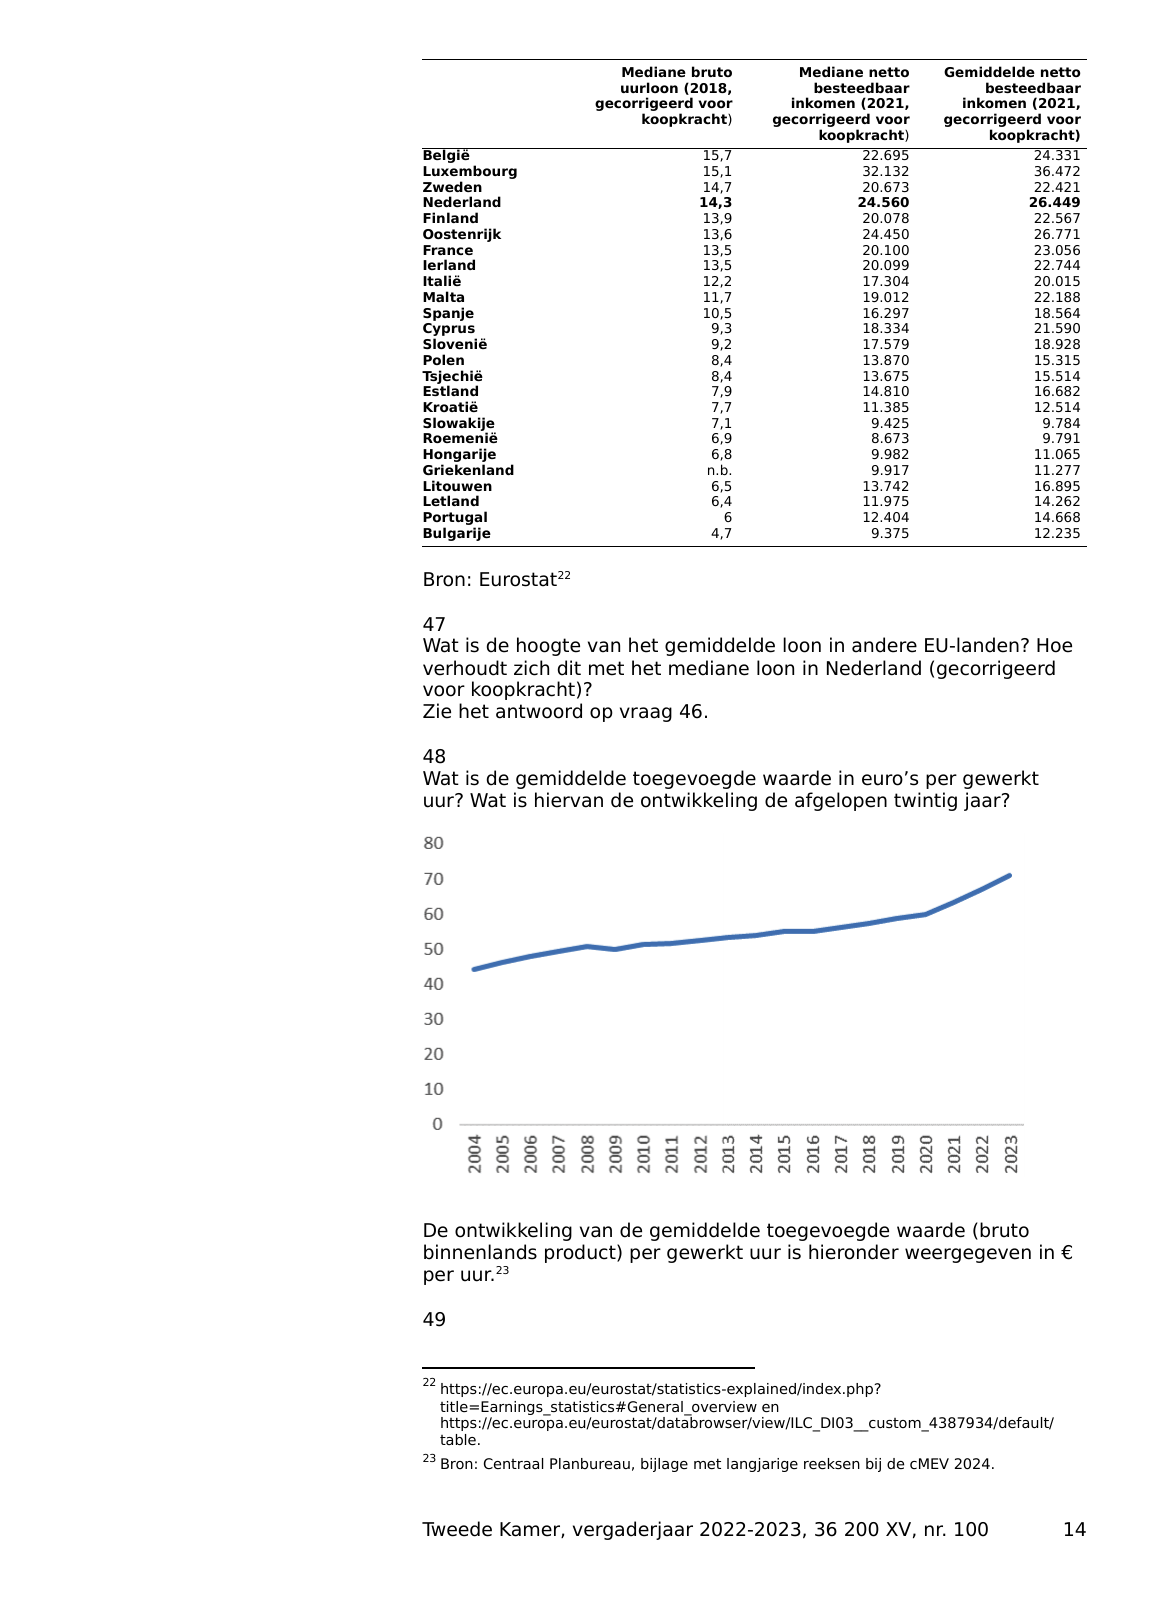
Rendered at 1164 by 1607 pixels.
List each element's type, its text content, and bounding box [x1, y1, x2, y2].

table_cell 12.514 [915, 400, 1087, 416]
table_cell 13,5 [561, 258, 738, 274]
table_cell 6,5 [561, 479, 738, 494]
table_cell 16.297 [738, 305, 915, 321]
table_cell Polen [422, 353, 561, 368]
text 49 [422, 1308, 1087, 1330]
table_cell 18.928 [915, 337, 1087, 353]
table_cell 13,5 [561, 243, 738, 258]
table_cell 17.579 [738, 337, 915, 353]
text https://ec.europa.eu/eurostat/statistics-explained/index.php?title=Earnings_statistics#General_overview en https://ec.europa.eu/eurostat/databrowser/view/ILC_DI03__custom_4387934/default/table. [422, 1377, 1087, 1449]
table_cell Roemenië [422, 431, 561, 447]
picture [422, 833, 1025, 1177]
table_cell 7,9 [561, 384, 738, 400]
table_cell 15,1 [561, 164, 738, 179]
table_cell 9.917 [738, 463, 915, 478]
text 47 [422, 613, 1087, 635]
text 48 [422, 746, 1087, 767]
table_cell Griekenland [422, 463, 561, 478]
table_cell 15.315 [915, 353, 1087, 368]
table_cell 21.590 [915, 321, 1087, 337]
table_cell 9.375 [738, 526, 915, 546]
table_cell 14,3 [561, 195, 738, 211]
table_cell Estland [422, 384, 561, 400]
table_cell 11.975 [738, 494, 915, 510]
table_cell Hongarije [422, 447, 561, 463]
table_cell 24.331 [915, 149, 1087, 164]
table_cell 20.673 [738, 180, 915, 195]
table_cell 19.012 [738, 290, 915, 305]
text Wat is de gemiddelde toegevoegde waarde in euro’s per gewerkt uur? Wat is hiervan de ontwikkeling de afgelopen twintig jaar? [422, 767, 1087, 811]
table_cell 6,9 [561, 431, 738, 447]
table_cell Zweden [422, 180, 561, 195]
table_cell 22.695 [738, 149, 915, 164]
table_cell 9.425 [738, 416, 915, 431]
table_cell Cyprus [422, 321, 561, 337]
table_cell 9.791 [915, 431, 1087, 447]
table_cell 14.668 [915, 510, 1087, 526]
table_cell 20.015 [915, 274, 1087, 290]
table_cell 9,3 [561, 321, 738, 337]
table_cell 8,4 [561, 353, 738, 368]
table_cell 11.065 [915, 447, 1087, 463]
table_cell 24.560 [738, 195, 915, 211]
table_cell 11.277 [915, 463, 1087, 478]
text Wat is de hoogte van het gemiddelde loon in andere EU-landen? Hoe verhoudt zich dit met het mediane loon in Nederland (gecorrigeerd voor koopkracht)? [422, 635, 1087, 701]
table_cell 12.404 [738, 510, 915, 526]
table_cell 17.304 [738, 274, 915, 290]
table_cell 10,5 [561, 305, 738, 321]
text Zie het antwoord op vraag 46. [422, 701, 1087, 723]
table_cell Malta [422, 290, 561, 305]
table_cell 6,8 [561, 447, 738, 463]
table_cell 23.056 [915, 243, 1087, 258]
table_header Gemiddelde netto besteedbaar inkomen (2021, gecorrigeerd voor koopkracht) [915, 60, 1087, 148]
text Bron: Eurostat [422, 569, 1087, 591]
table_cell Slovenië [422, 337, 561, 353]
table_cell 13,6 [561, 227, 738, 242]
table_cell Kroatië [422, 400, 561, 416]
table_cell 15.514 [915, 368, 1087, 384]
table_cell 36.472 [915, 164, 1087, 179]
table_cell n.b. [561, 463, 738, 478]
table_cell 4,7 [561, 526, 738, 546]
table_cell 8,4 [561, 368, 738, 384]
table_cell Finland [422, 211, 561, 227]
table_cell 20.100 [738, 243, 915, 258]
table_cell Slowakije [422, 416, 561, 431]
table_cell 32.132 [738, 164, 915, 179]
table_cell 26.771 [915, 227, 1087, 242]
table_cell 12,2 [561, 274, 738, 290]
table_cell Spanje [422, 305, 561, 321]
table_cell 15,7 [561, 149, 738, 164]
table_cell 9,2 [561, 337, 738, 353]
table_cell 20.078 [738, 211, 915, 227]
table_cell 22.421 [915, 180, 1087, 195]
table_cell 22.744 [915, 258, 1087, 274]
table_cell 13.742 [738, 479, 915, 494]
table_cell 13.675 [738, 368, 915, 384]
table_cell 9.784 [915, 416, 1087, 431]
table_cell 18.564 [915, 305, 1087, 321]
table_cell 7,7 [561, 400, 738, 416]
table_cell Italië [422, 274, 561, 290]
table_cell 9.982 [738, 447, 915, 463]
table_cell 14,7 [561, 180, 738, 195]
table_cell 7,1 [561, 416, 738, 431]
text Bron: Centraal Planbureau, bijlage met langjarige reeksen bij de cMEV 2024. [422, 1452, 1087, 1474]
table_cell 6 [561, 510, 738, 526]
table_cell 14.810 [738, 384, 915, 400]
table_cell 20.099 [738, 258, 915, 274]
table_header Mediane netto besteedbaar inkomen (2021, gecorrigeerd voor koopkracht) [738, 60, 915, 148]
table_cell Nederland [422, 195, 561, 211]
table_cell 22.567 [915, 211, 1087, 227]
text De ontwikkeling van de gemiddelde toegevoegde waarde (bruto binnenlands product) per gewerkt uur is hieronder weergegeven in € per uur. [422, 1220, 1087, 1286]
table_cell Litouwen [422, 479, 561, 494]
table_cell France [422, 243, 561, 258]
table_cell Ierland [422, 258, 561, 274]
table_cell 18.334 [738, 321, 915, 337]
table_cell 16.682 [915, 384, 1087, 400]
table_cell 24.450 [738, 227, 915, 242]
table_cell 11,7 [561, 290, 738, 305]
table_cell Oostenrijk [422, 227, 561, 242]
table_cell 11.385 [738, 400, 915, 416]
table_cell 6,4 [561, 494, 738, 510]
table_cell België [422, 149, 561, 164]
table_header [422, 60, 561, 148]
table_cell 13,9 [561, 211, 738, 227]
table_cell 14.262 [915, 494, 1087, 510]
table_cell 22.188 [915, 290, 1087, 305]
table_cell Portugal [422, 510, 561, 526]
table_cell 12.235 [915, 526, 1087, 546]
table_cell Tsjechië [422, 368, 561, 384]
table_cell 8.673 [738, 431, 915, 447]
table_cell Letland [422, 494, 561, 510]
table_cell 26.449 [915, 195, 1087, 211]
table_cell Luxembourg [422, 164, 561, 179]
table_cell 16.895 [915, 479, 1087, 494]
table_cell Bulgarije [422, 526, 561, 546]
table_header Mediane bruto uurloon (2018, gecorrigeerd voor koopkracht) [561, 60, 738, 148]
table_cell 13.870 [738, 353, 915, 368]
